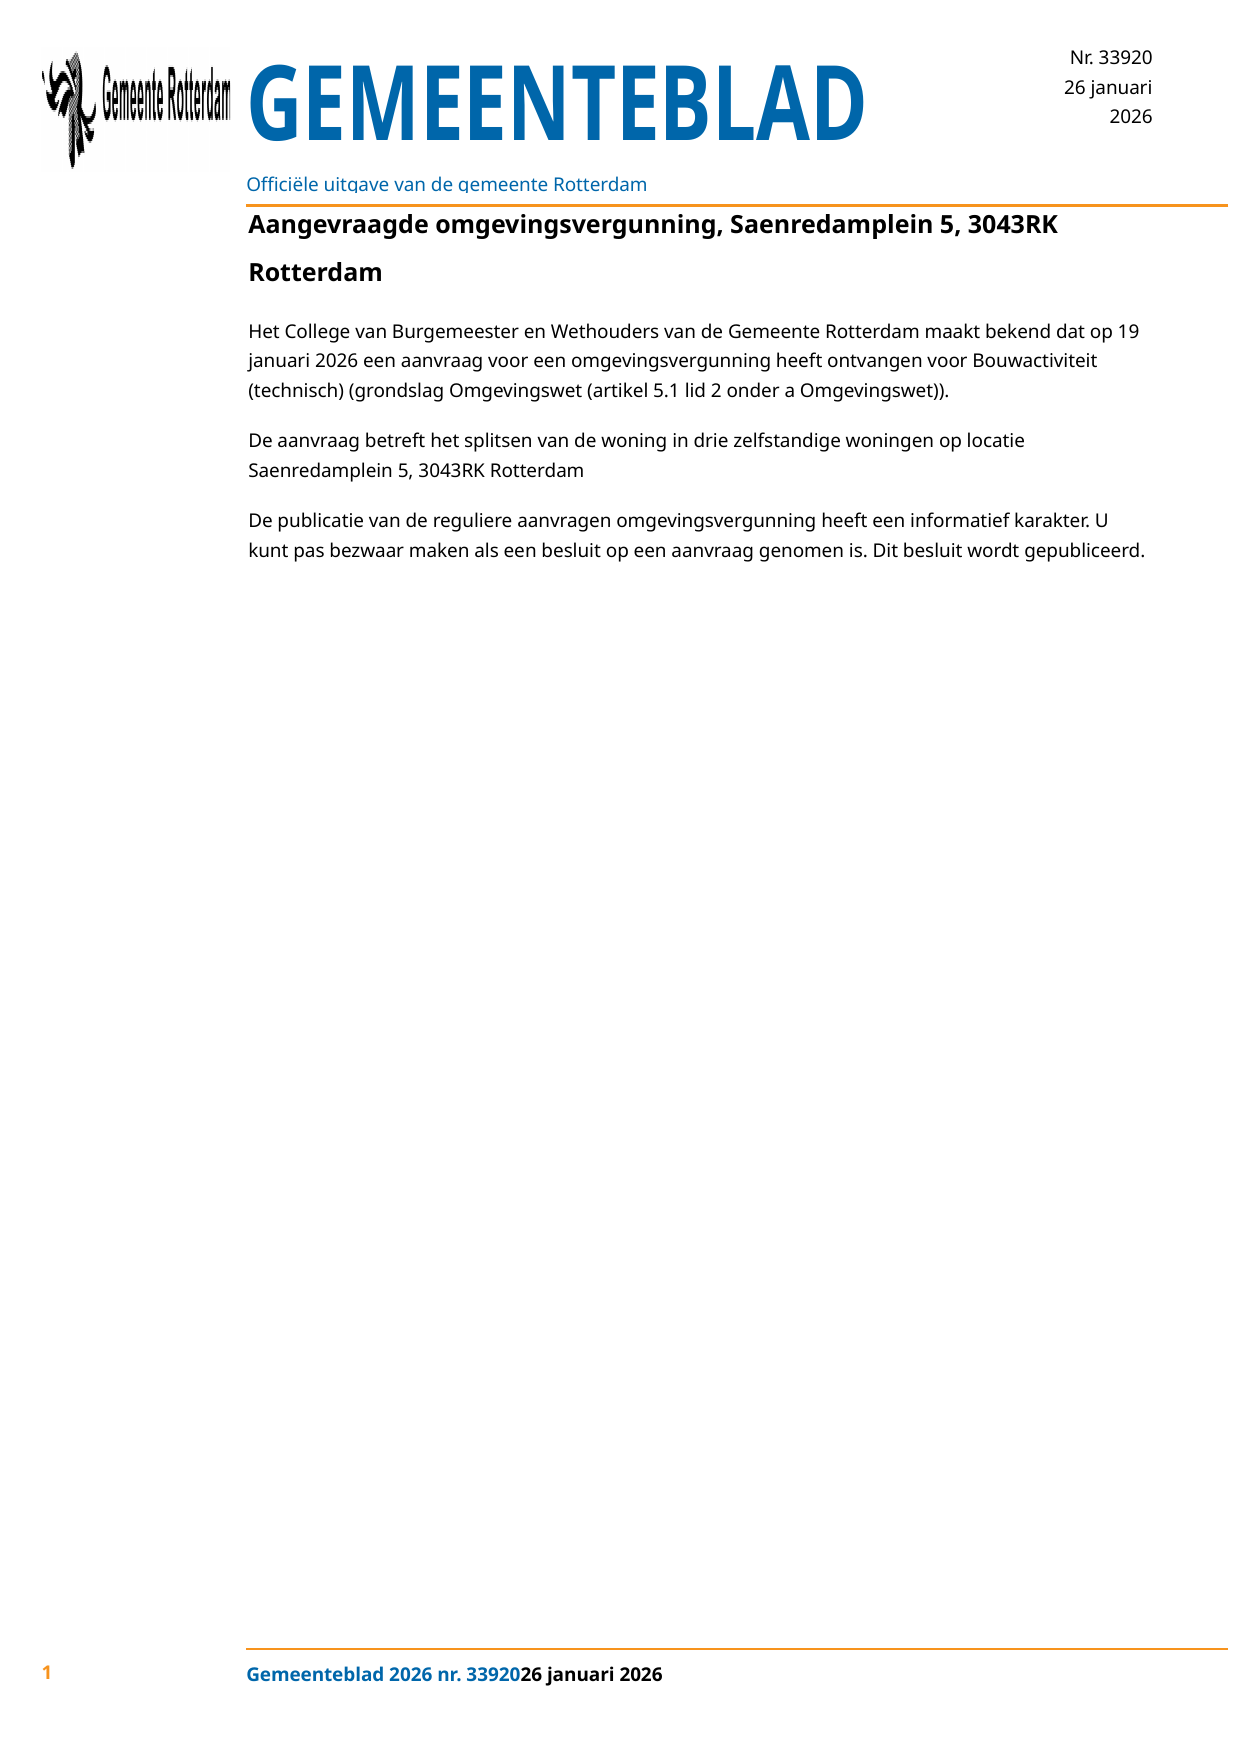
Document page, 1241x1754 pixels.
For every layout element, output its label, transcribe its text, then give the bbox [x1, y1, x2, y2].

text De aanvraag betreft het splitsen van de woning in drie zelfstandige woningen op locatie Saenredamplein 5, 3043RK Rotterdam [248, 427, 1152, 483]
text Het College van Burgemeester en Wethouders van de Gemeente Rotterdam maakt bekend dat op 19 januari 2026 een aanvraag voor een omgevingsvergunning heeft ontvangen voor Bouwactiviteit (technisch) (grondslag Omgevingswet (artikel 5.1 lid 2 onder a Omgevingswet)). [248, 318, 1152, 403]
picture [41, 47, 231, 172]
text Aangevraagde omgevingsvergunning, Saenredamplein 5, 3043RK Rotterdam [248, 207, 1152, 288]
text De publicatie van de reguliere aanvragen omgevingsvergunning heeft een informatief karakter. U kunt pas bezwaar maken als een besluit op een aanvraag genomen is. Dit besluit wordt gepubliceerd. [248, 507, 1152, 563]
